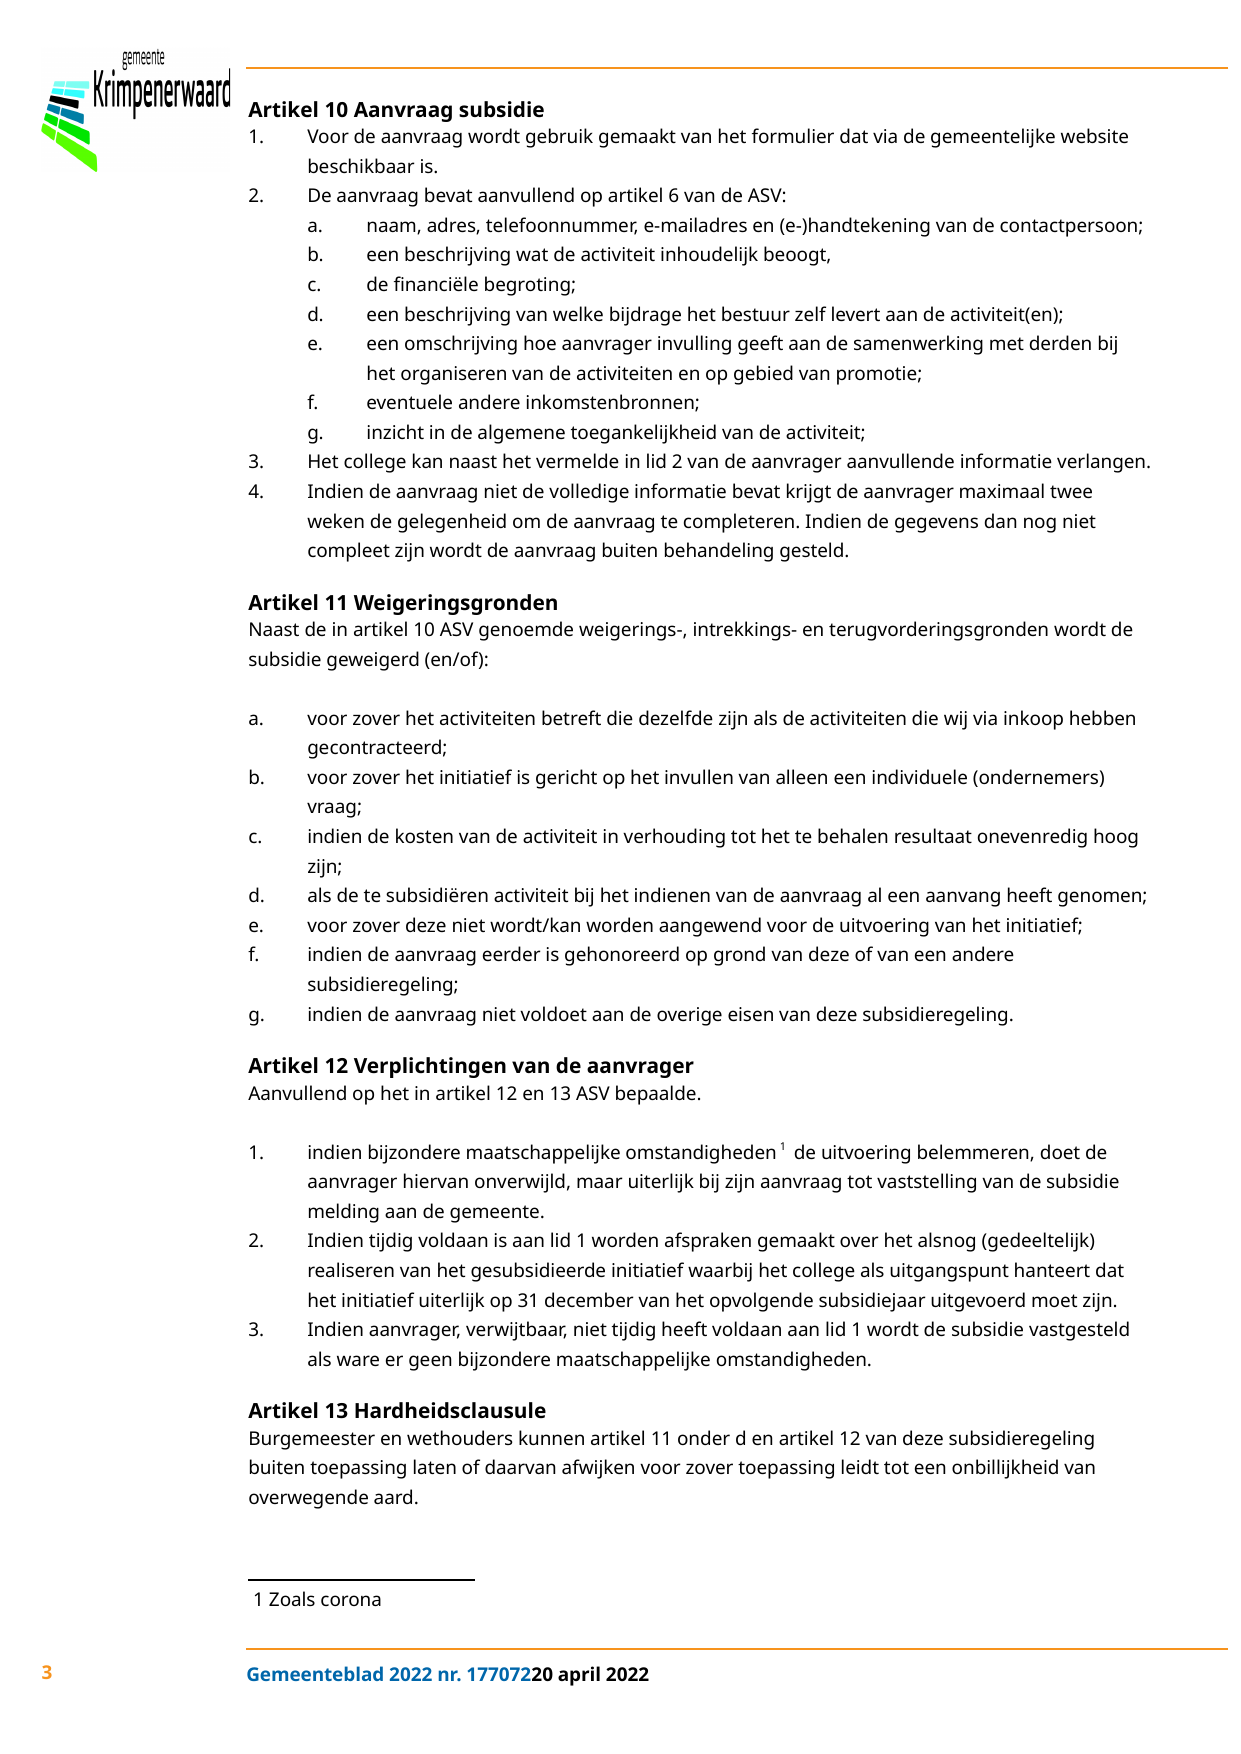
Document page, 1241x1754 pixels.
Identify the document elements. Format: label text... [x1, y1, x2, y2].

text Artikel 11 Weigeringsgronden [248, 588, 1152, 616]
text Burgemeester en wethouders kunnen artikel 11 onder d en artikel 12 van deze subsidieregeling buiten toepassing laten of daarvan afwijken voor zover toepassing leidt tot een onbillijkheid van overwegende aard. [248, 1425, 1152, 1510]
text Artikel 13 Hardheidsclausule [248, 1396, 1152, 1425]
list indien de aanvraag eerder is gehonoreerd op grond van deze of van een andere subsidieregeling; [248, 942, 1152, 997]
text Aanvullend op het in artikel 12 en 13 ASV bepaalde. [248, 1080, 1152, 1105]
list Indien de aanvraag niet de volledige informatie bevat krijgt de aanvrager maximaal twee weken de gelegenheid om de aanvraag te completeren. Indien de gegevens dan nog niet compleet zijn wordt de aanvraag buiten behandeling gesteld. [248, 478, 1152, 563]
list een beschrijving van welke bijdrage het bestuur zelf levert aan de activiteit(en); [307, 301, 1152, 326]
text Naast de in artikel 10 ASV genoemde weigerings-, intrekkings- en terugvorderingsgronden wordt de subsidie geweigerd (en/of): [248, 616, 1152, 672]
list indien bijzondere maatschappelijke omstandigheden de uitvoering belemmeren, doet de aanvrager hiervan onverwijld, maar uiterlijk bij zijn aanvraag tot vaststelling van de subsidie melding aan de gemeente. [248, 1139, 1152, 1224]
text Artikel 12 Verplichtingen van de aanvrager [248, 1051, 1152, 1080]
list als de te subsidiëren activiteit bij het indienen van de aanvraag al een aanvang heeft genomen; [248, 882, 1152, 908]
list indien de kosten van de activiteit in verhouding tot het te behalen resultaat onevenredig hoog zijn; [248, 823, 1152, 879]
list eventuele andere inkomstenbronnen; [307, 389, 1152, 415]
list Indien aanvrager, verwijtbaar, niet tijdig heeft voldaan aan lid 1 wordt de subsidie vastgesteld als ware er geen bijzondere maatschappelijke omstandigheden. [248, 1316, 1152, 1372]
list een beschrijving wat de activiteit inhoudelijk beoogt, [307, 242, 1152, 267]
list Zoals corona [248, 1586, 1152, 1612]
list naam, adres, telefoonnummer, e-mailadres en (e-)handtekening van de contactpersoon; [307, 212, 1152, 238]
text Artikel 10 Aanvraag subsidie [248, 95, 1152, 123]
list inzicht in de algemene toegankelijkheid van de activiteit; [307, 419, 1152, 445]
list voor zover deze niet wordt/kan worden aangewend voor de uitvoering van het initiatief; [248, 912, 1152, 938]
list Indien tijdig voldaan is aan lid 1 worden afspraken gemaakt over het alsnog (gedeeltelijk) realiseren van het gesubsidieerde initiatief waarbij het college als uitgangspunt hanteert dat het initiatief uiterlijk op 31 december van het opvolgende subsidiejaar uitgevoerd moet zijn. [248, 1228, 1152, 1312]
picture [41, 47, 231, 172]
list De aanvraag bevat aanvullend op artikel 6 van de ASV: [248, 182, 1152, 208]
list de financiële begroting; [307, 271, 1152, 297]
list voor zover het initiatief is gericht op het invullen van alleen een individuele (ondernemers) vraag; [248, 764, 1152, 819]
list een omschrijving hoe aanvrager invulling geeft aan de samenwerking met derden bij het organiseren van de activiteiten en op gebied van promotie; [307, 330, 1152, 386]
list voor zover het activiteiten betreft die dezelfde zijn als de activiteiten die wij via inkoop hebben gecontracteerd; [248, 705, 1152, 760]
list Het college kan naast het vermelde in lid 2 van de aanvrager aanvullende informatie verlangen. [248, 449, 1152, 474]
list Voor de aanvraag wordt gebruik gemaakt van het formulier dat via de gemeentelijke website beschikbaar is. [248, 123, 1152, 178]
list indien de aanvraag niet voldoet aan de overige eisen van deze subsidieregeling. [248, 1001, 1152, 1027]
